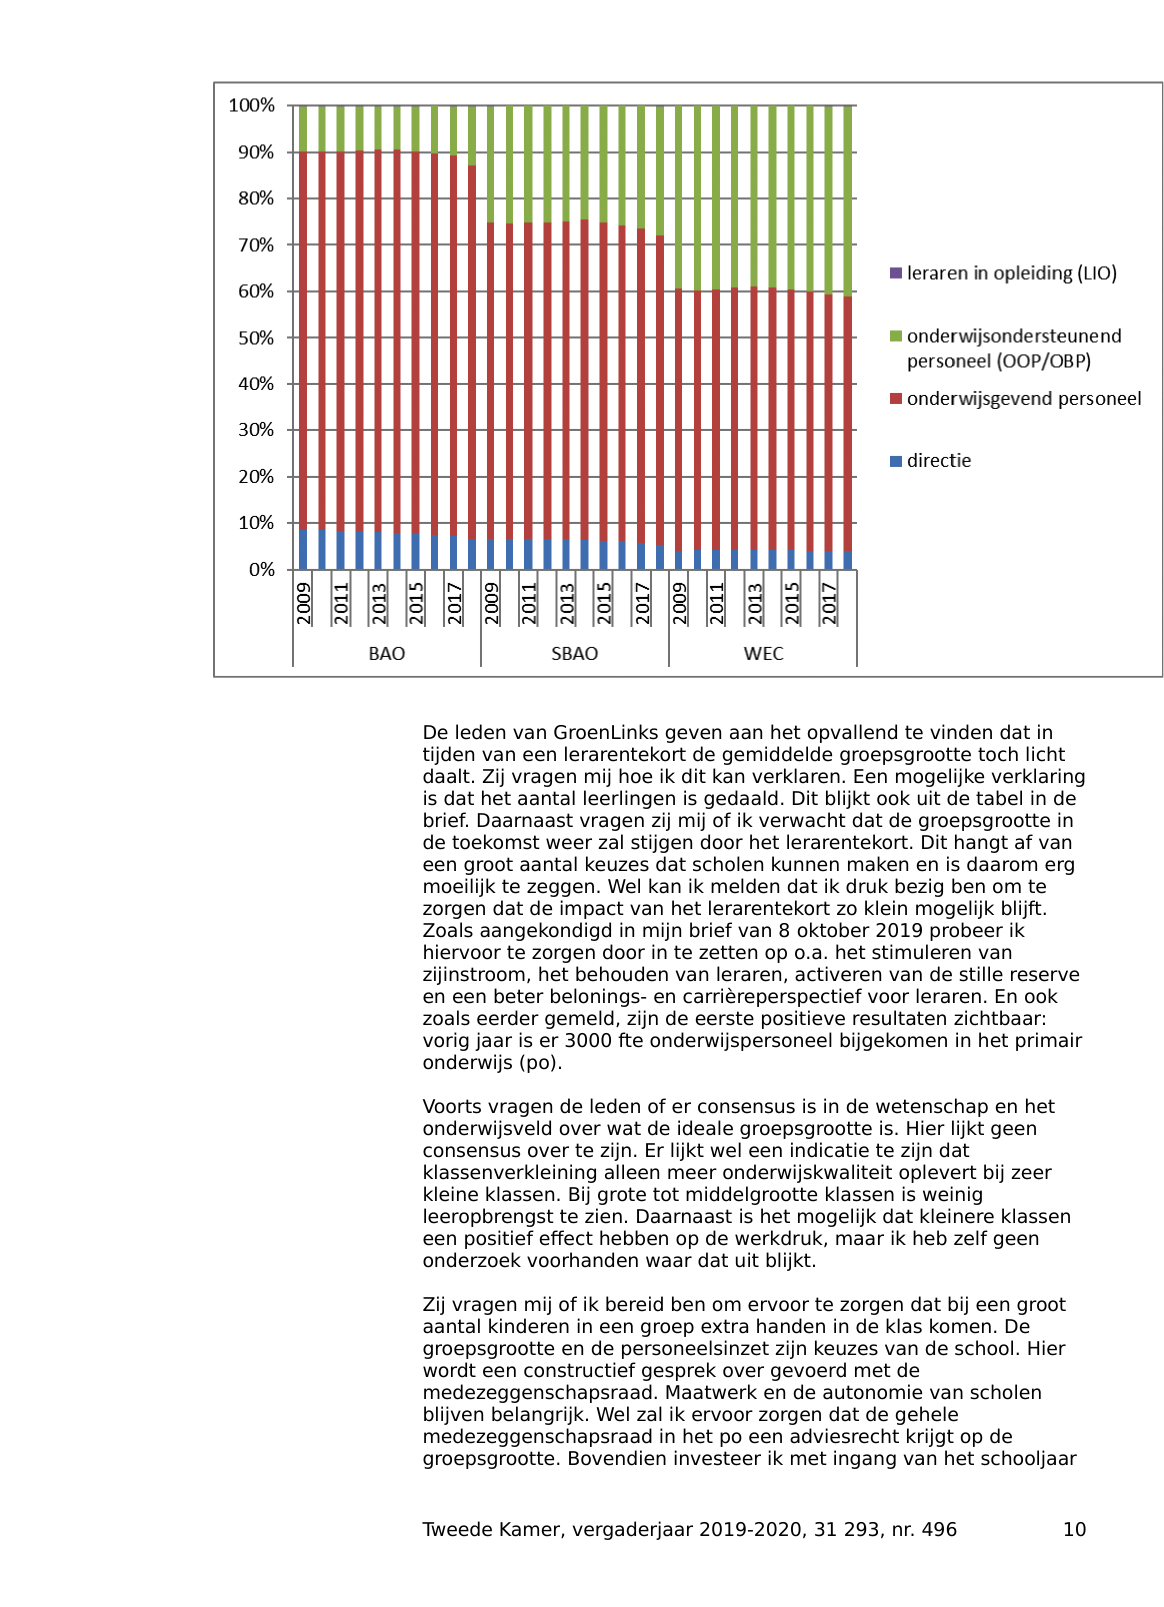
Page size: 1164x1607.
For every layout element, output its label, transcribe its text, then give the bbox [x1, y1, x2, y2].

picture [212, 81, 1164, 678]
text Voorts vragen de leden of er consensus is in de wetenschap en het onderwijsveld over wat de ideale groepsgrootte is. Hier lijkt geen consensus over te zijn. Er lijkt wel een indicatie te zijn dat klassenverkleining alleen meer onderwijskwaliteit oplevert bij zeer kleine klassen. Bij grote tot middelgrootte klassen is weinig leeropbrengst te zien. Daarnaast is het mogelijk dat kleinere klassen een positief effect hebben op de werkdruk, maar ik heb zelf geen onderzoek voorhanden waar dat uit blijkt. [422, 1096, 1087, 1272]
text De leden van GroenLinks geven aan het opvallend te vinden dat in tijden van een lerarentekort de gemiddelde groepsgrootte toch licht daalt. Zij vragen mij hoe ik dit kan verklaren. Een mogelijke verklaring is dat het aantal leerlingen is gedaald. Dit blijkt ook uit de tabel in de brief. Daarnaast vragen zij mij of ik verwacht dat de groepsgrootte in de toekomst weer zal stijgen door het lerarentekort. Dit hangt af van een groot aantal keuzes dat scholen kunnen maken en is daarom erg moeilijk te zeggen. Wel kan ik melden dat ik druk bezig ben om te zorgen dat de impact van het lerarentekort zo klein mogelijk blijft. Zoals aangekondigd in mijn brief van 8 oktober 2019 probeer ik hiervoor te zorgen door in te zetten op o.a. het stimuleren van zijinstroom, het behouden van leraren, activeren van de stille reserve en een beter belonings- en carrièreperspectief voor leraren. En ook zoals eerder gemeld, zijn de eerste positieve resultaten zichtbaar: vorig jaar is er 3000 fte onderwijspersoneel bijgekomen in het primair onderwijs (po). [422, 722, 1087, 1073]
text Zij vragen mij of ik bereid ben om ervoor te zorgen dat bij een groot aantal kinderen in een groep extra handen in de klas komen. De groepsgrootte en de personeelsinzet zijn keuzes van de school. Hier wordt een constructief gesprek over gevoerd met de medezeggenschapsraad. Maatwerk en de autonomie van scholen blijven belangrijk. Wel zal ik ervoor zorgen dat de gehele medezeggenschapsraad in het po een adviesrecht krijgt op de groepsgrootte. Bovendien investeer ik met ingang van het schooljaar [422, 1294, 1087, 1469]
